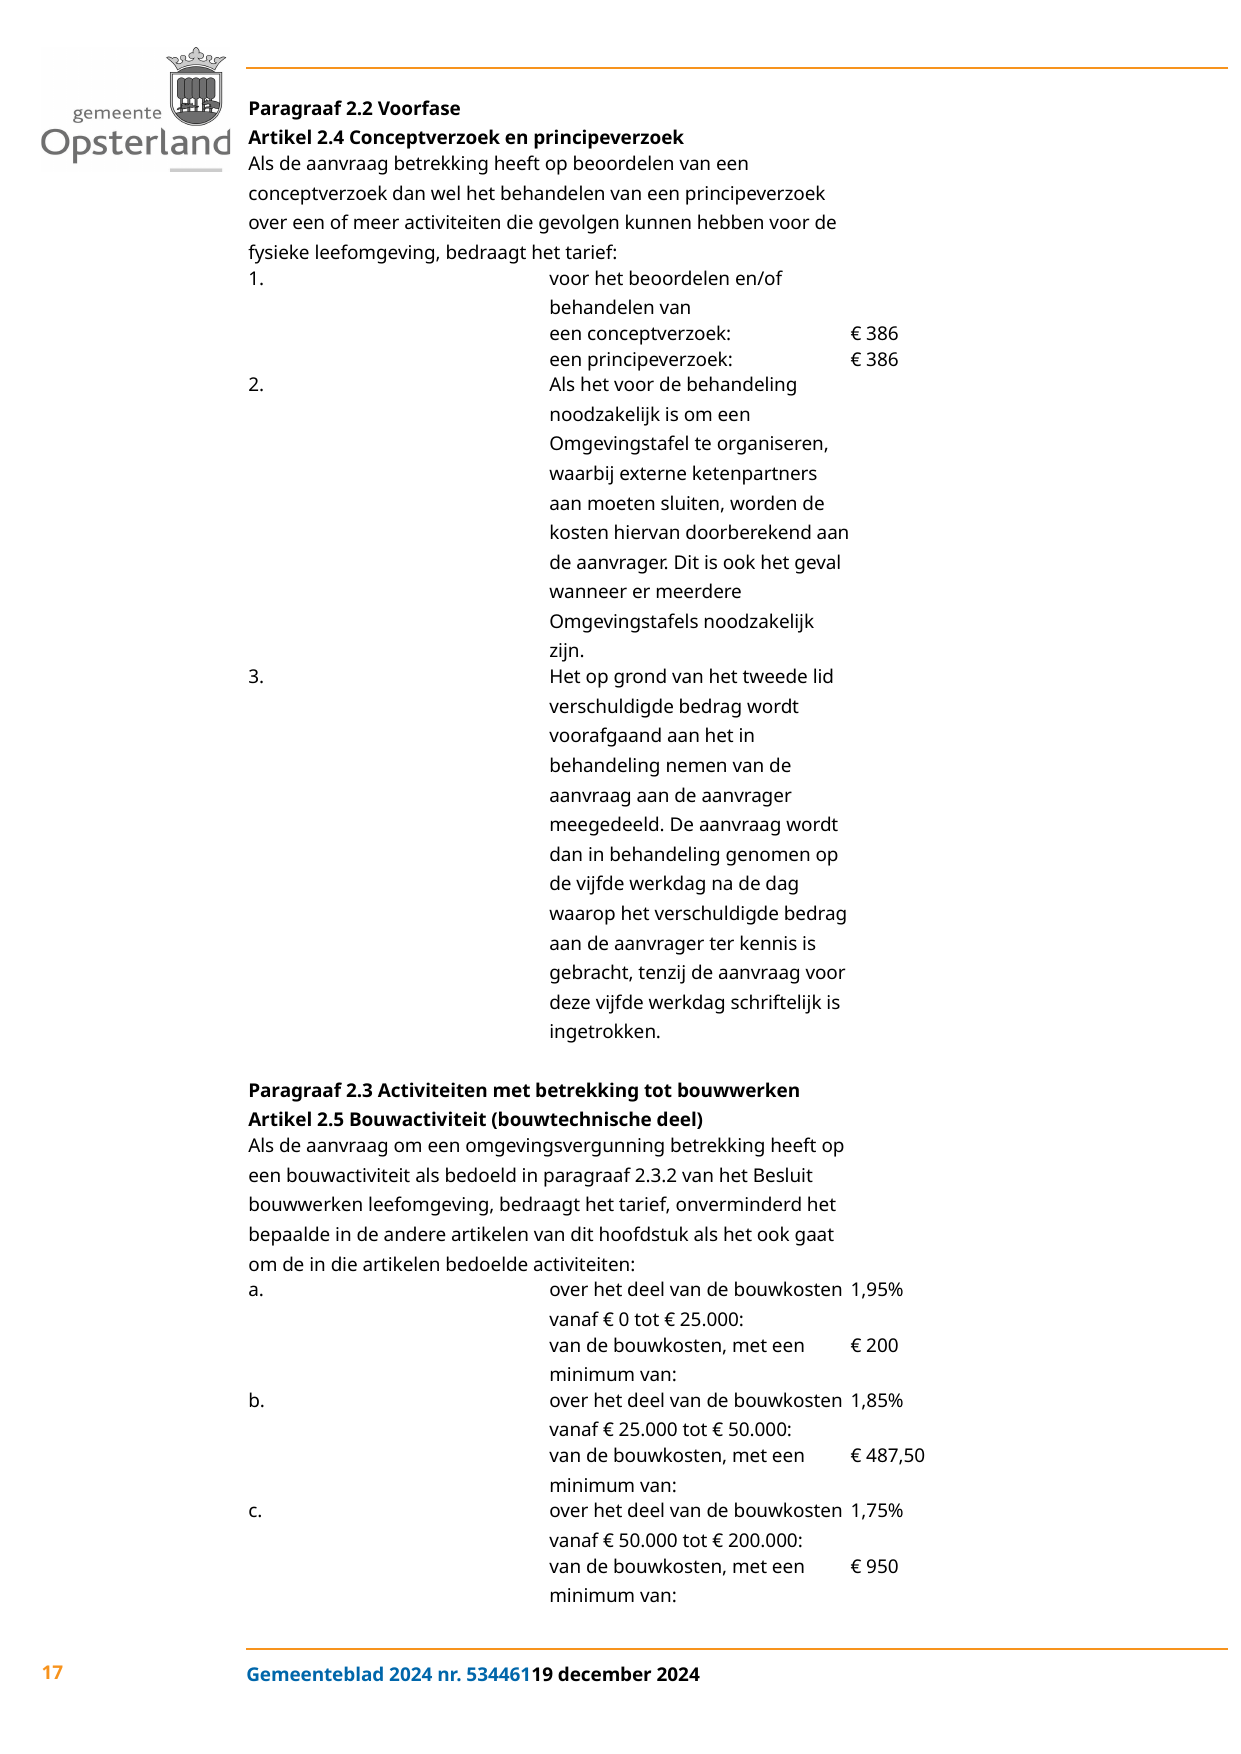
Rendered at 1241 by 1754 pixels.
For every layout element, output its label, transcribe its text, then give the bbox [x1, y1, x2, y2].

table_header [850, 125, 1152, 150]
table_cell 1,85% [850, 1387, 1152, 1442]
table_cell 1. [248, 265, 549, 320]
table_cell b. [248, 1387, 549, 1442]
table_cell van de bouwkosten, met een minimum van: [549, 1332, 850, 1387]
table_cell € 386 [850, 346, 1152, 371]
table_cell een principeverzoek: [549, 346, 850, 371]
table_cell [248, 1332, 549, 1387]
table_header Artikel 2.4 Conceptverzoek en principeverzoek [248, 125, 850, 150]
table_cell [850, 664, 1152, 1044]
table_cell [850, 265, 1152, 320]
table_cell voor het beoordelen en/of behandelen van [549, 265, 850, 320]
table_cell [850, 371, 1152, 663]
table_cell 2. [248, 371, 549, 663]
table_cell 3. [248, 664, 549, 1044]
table_cell over het deel van de bouwkosten vanaf € 25.000 tot € 50.000: [549, 1387, 850, 1442]
table_cell [248, 320, 549, 346]
table_cell [850, 1133, 1152, 1276]
table_cell 1,95% [850, 1276, 1152, 1332]
table_header Artikel 2.5 Bouwactiviteit (bouwtechnische deel) [248, 1107, 850, 1132]
table_cell [248, 1553, 549, 1608]
text Paragraaf 2.3 Activiteiten met betrekking tot bouwwerken [248, 1077, 1152, 1103]
table_cell 1,75% [850, 1498, 1152, 1553]
table_header [850, 1107, 1152, 1132]
table_cell € 487,50 [850, 1443, 1152, 1498]
table_cell [850, 150, 1152, 265]
table_cell Het op grond van het tweede lid verschuldigde bedrag wordt voorafgaand aan het in behandeling nemen van de aanvraag aan de aanvrager meegedeeld. De aanvraag wordt dan in behandeling genomen op de vijfde werkdag na de dag waarop het verschuldigde bedrag aan de aanvrager ter kennis is gebracht, tenzij de aanvraag voor deze vijfde werkdag schriftelijk is ingetrokken. [549, 664, 850, 1044]
table_cell over het deel van de bouwkosten vanaf € 0 tot € 25.000: [549, 1276, 850, 1332]
table_cell € 950 [850, 1553, 1152, 1608]
picture [41, 47, 231, 172]
table_cell van de bouwkosten, met een minimum van: [549, 1443, 850, 1498]
table_cell Als het voor de behandeling noodzakelijk is om een Omgevingstafel te organiseren, waarbij externe ketenpartners aan moeten sluiten, worden de kosten hiervan doorberekend aan de aanvrager. Dit is ook het geval wanneer er meerdere Omgevingstafels noodzakelijk zijn. [549, 371, 850, 663]
table_cell € 200 [850, 1332, 1152, 1387]
table_cell a. [248, 1276, 549, 1332]
table_cell € 386 [850, 320, 1152, 346]
table_cell een conceptverzoek: [549, 320, 850, 346]
table_cell van de bouwkosten, met een minimum van: [549, 1553, 850, 1608]
table_cell [248, 1443, 549, 1498]
table_cell [248, 346, 549, 371]
table_cell Als de aanvraag om een omgevingsvergunning betrekking heeft op een bouwactiviteit als bedoeld in paragraaf 2.3.2 van het Besluit bouwwerken leefomgeving, bedraagt het tarief, onverminderd het bepaalde in de andere artikelen van dit hoofdstuk als het ook gaat om de in die artikelen bedoelde activiteiten: [248, 1133, 850, 1276]
table_cell c. [248, 1498, 549, 1553]
text Paragraaf 2.2 Voorfase [248, 95, 1152, 121]
table_cell Als de aanvraag betrekking heeft op beoordelen van een conceptverzoek dan wel het behandelen van een principeverzoek over een of meer activiteiten die gevolgen kunnen hebben voor de fysieke leefomgeving, bedraagt het tarief: [248, 150, 850, 265]
table_cell over het deel van de bouwkosten vanaf € 50.000 tot € 200.000: [549, 1498, 850, 1553]
